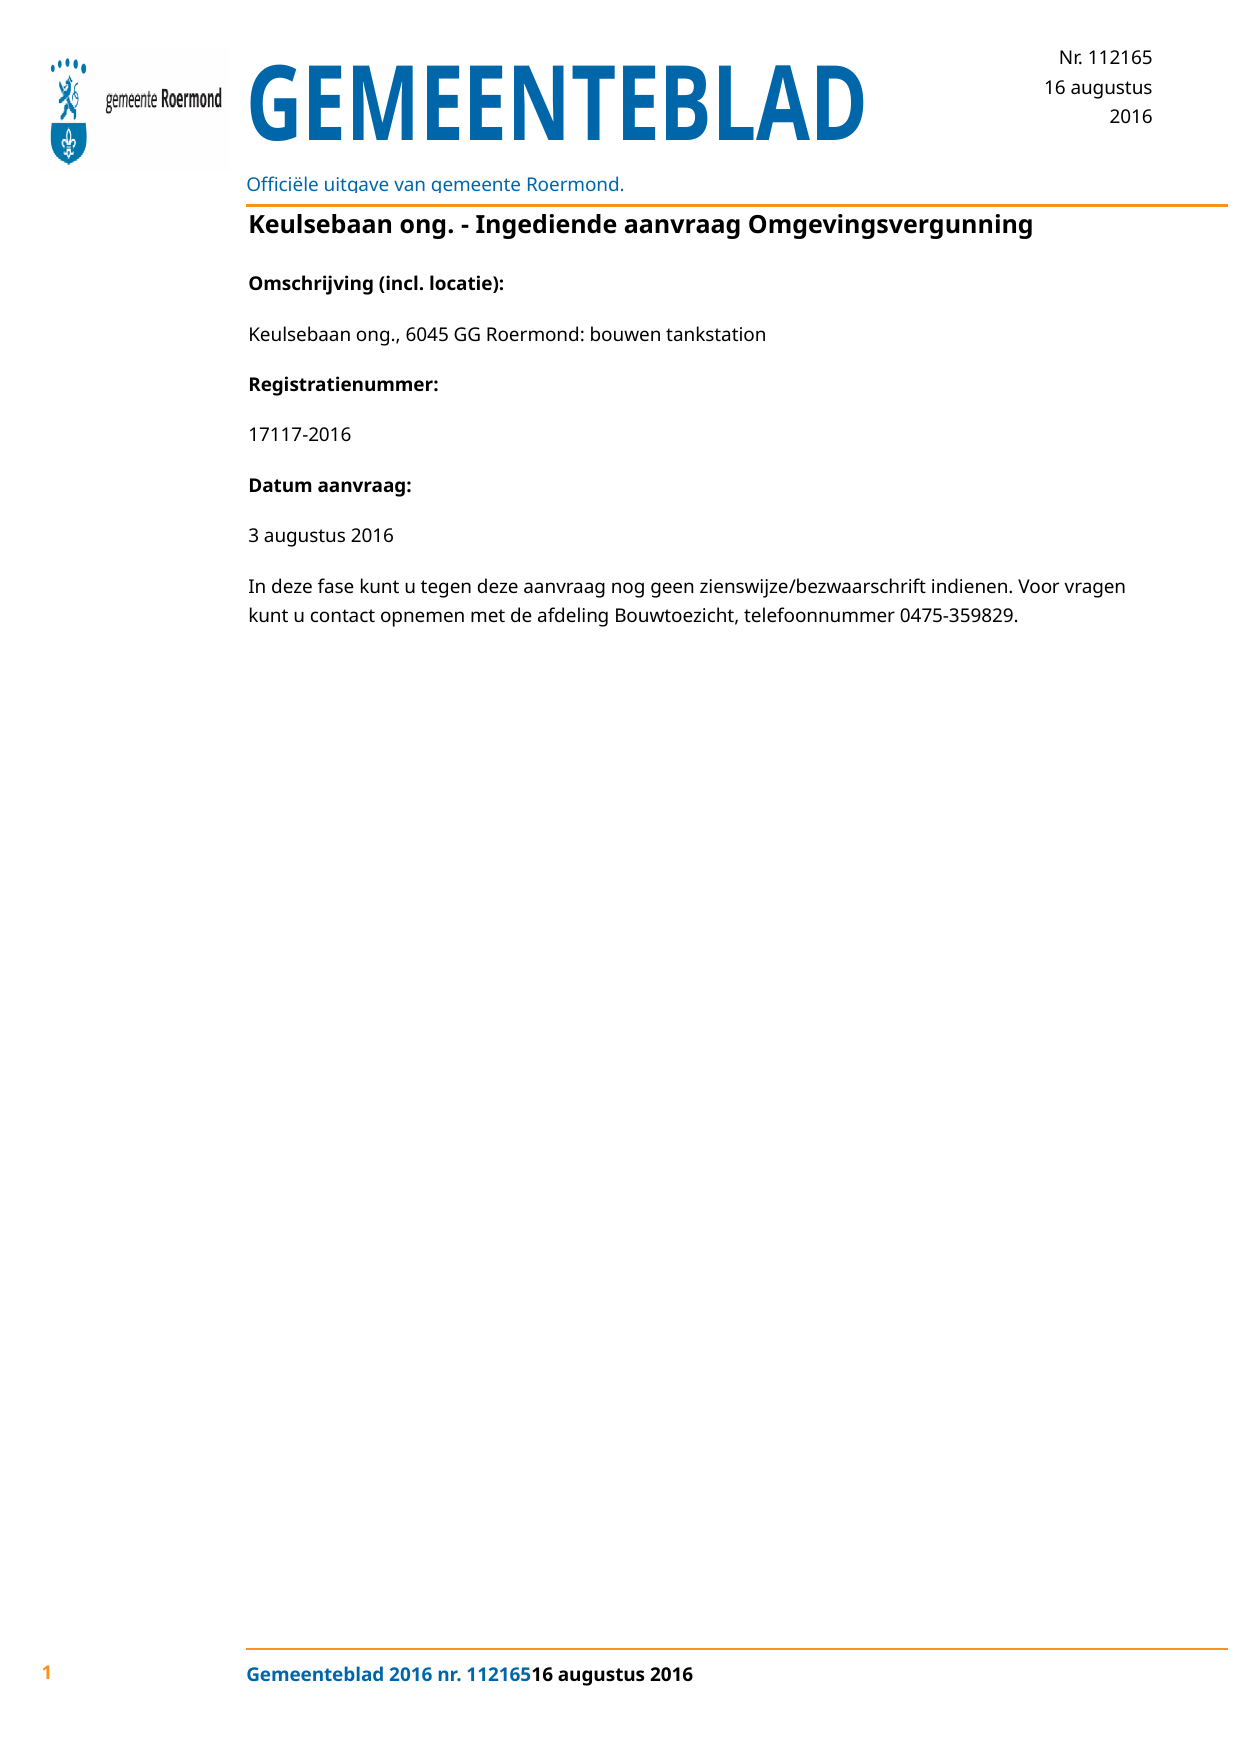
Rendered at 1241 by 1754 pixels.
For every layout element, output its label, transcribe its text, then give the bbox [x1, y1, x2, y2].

text 3 augustus 2016 [248, 522, 1152, 548]
picture [41, 47, 231, 172]
text Keulsebaan ong. - Ingediende aanvraag Omgevingsvergunning [248, 207, 1152, 241]
text Omschrijving (incl. locatie): [248, 270, 1152, 296]
text In deze fase kunt u tegen deze aanvraag nog geen zienswijze/bezwaarschrift indienen. Voor vragen kunt u contact opnemen met de afdeling Bouwtoezicht, telefoonnummer 0475-359829. [248, 573, 1152, 628]
text 17117-2016 [248, 422, 1152, 447]
text Datum aanvraag: [248, 472, 1152, 498]
text Registratienummer: [248, 371, 1152, 397]
text Keulsebaan ong., 6045 GG Roermond: bouwen tankstation [248, 321, 1152, 346]
